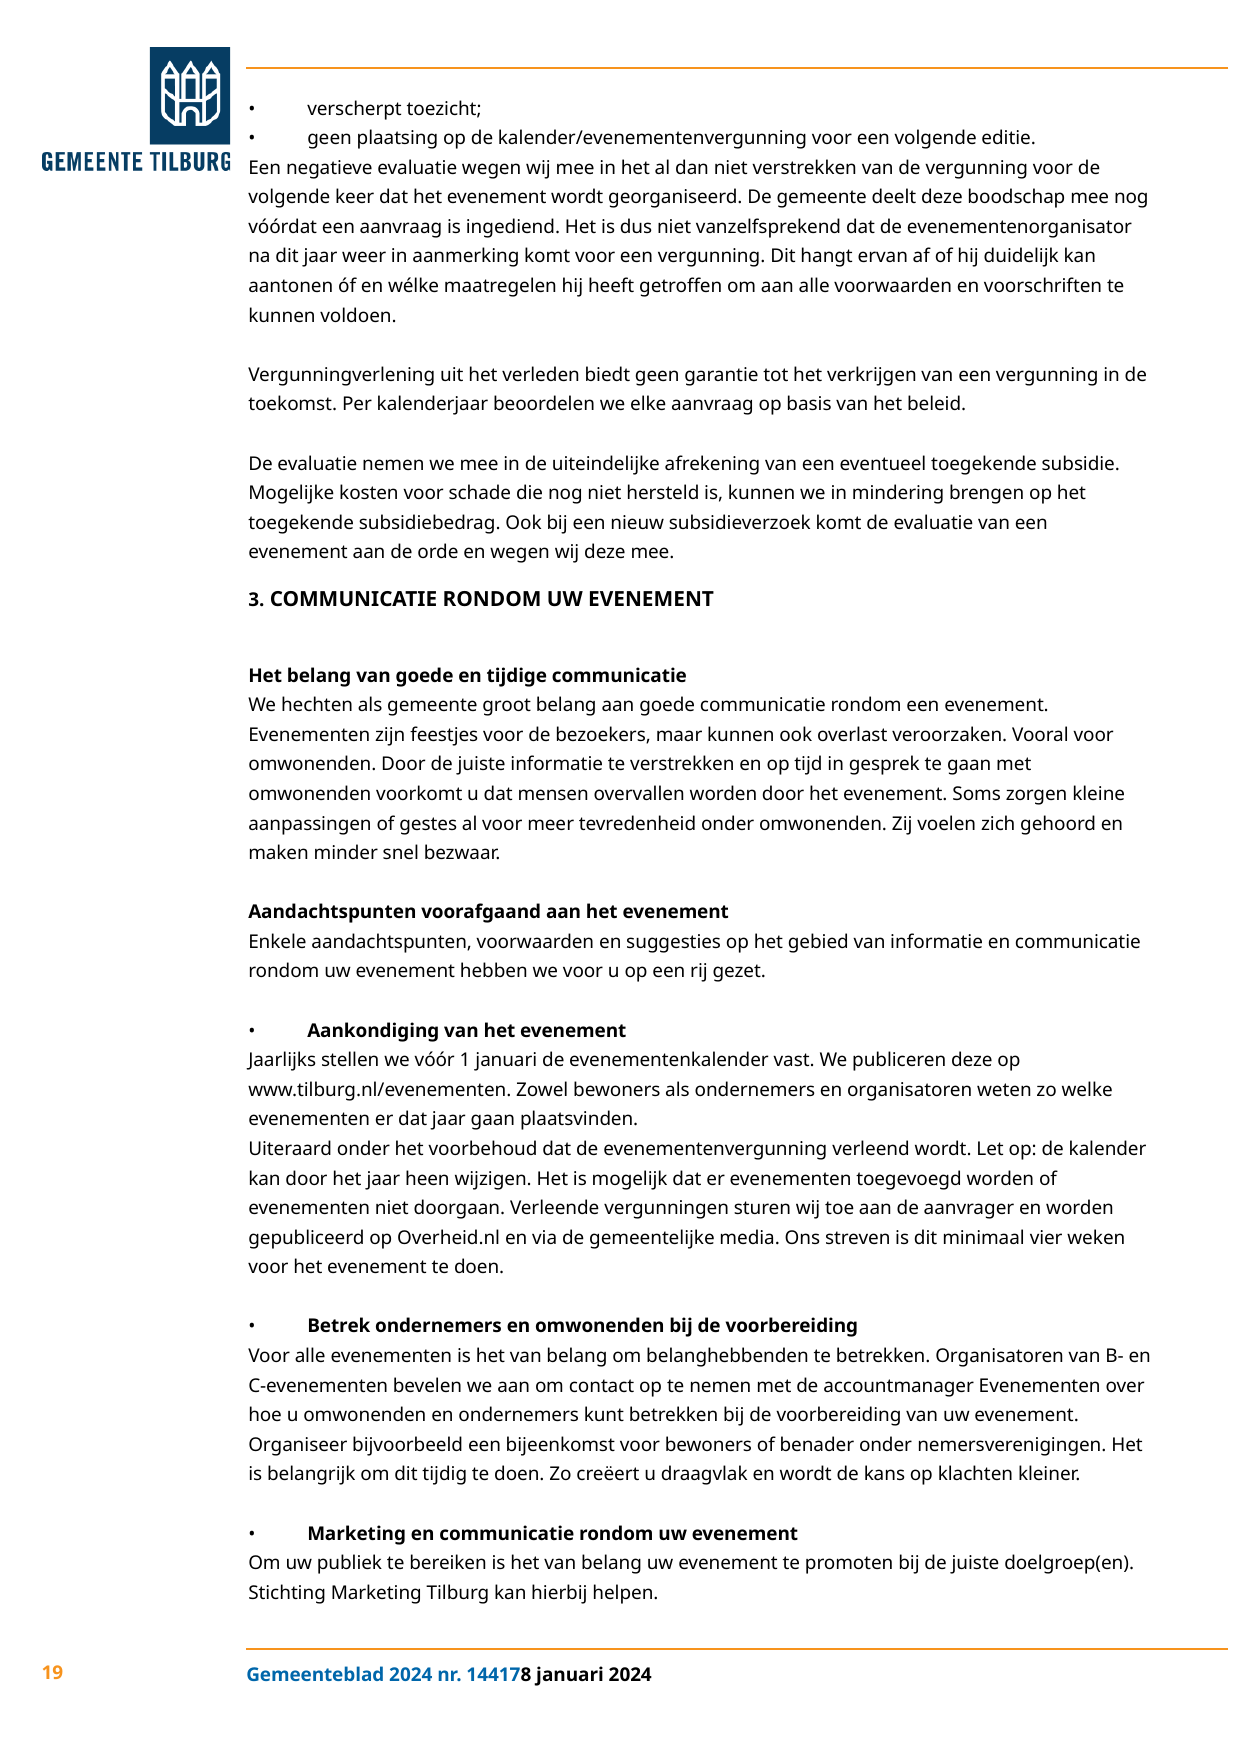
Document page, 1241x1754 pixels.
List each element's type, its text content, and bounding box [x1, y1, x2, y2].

text Aandachtspunten voorafgaand aan het evenement [248, 898, 1152, 924]
list Aankondiging van het evenement [248, 1017, 1152, 1043]
list geen plaatsing op de kalender/evenementenvergunning voor een volgende editie. [248, 124, 1152, 150]
list verscherpt toezicht; [248, 95, 1152, 121]
list Betrek ondernemers en omwonenden bij de voorbereiding [248, 1313, 1152, 1338]
text We hechten als gemeente groot belang aan goede communicatie rondom een evenement. Evenementen zijn feestjes voor de bezoekers, maar kunnen ook overlast veroorzaken. Vooral voor omwonenden. Door de juiste informatie te verstrekken en op tijd in gesprek te gaan met omwonenden voorkomt u dat mensen overvallen worden door het evenement. Soms zorgen kleine aanpassingen of gestes al voor meer tevredenheid onder omwonenden. Zij voelen zich gehoord en maken minder snel bezwaar. [248, 691, 1152, 865]
list Marketing en communicatie rondom uw evenement [248, 1520, 1152, 1546]
text Enkele aandachtspunten, voorwaarden en suggesties op het gebied van informatie en communicatie rondom uw evenement hebben we voor u op een rij gezet. [248, 928, 1152, 983]
text Voor alle evenementen is het van belang om belanghebbenden te betrekken. Organisatoren van B- en C-evenementen bevelen we aan om contact op te nemen met de accountmanager Evenementen over hoe u omwonenden en ondernemers kunt betrekken bij de voorbereiding van uw evenement. Organiseer bijvoorbeeld een bijeenkomst voor bewoners of benader onder­ nemersverenigingen. Het is belangrijk om dit tijdig te doen. Zo creëert u draagvlak en wordt de kans op klachten kleiner. [248, 1342, 1152, 1486]
text 3. COMMUNICATIE RONDOM UW EVENEMENT [248, 584, 1152, 613]
text De evaluatie nemen we mee in de uiteindelijke afrekening van een eventueel toegekende subsidie. Mogelijke kosten voor schade die nog niet hersteld is, kunnen we in mindering brengen op het toegekende subsidiebedrag. Ook bij een nieuw subsidieverzoek komt de evaluatie van een evenement aan de orde en wegen wij deze mee. [248, 450, 1152, 564]
text Het belang van goede en tijdige communicatie [248, 662, 1152, 688]
text Om uw publiek te bereiken is het van belang uw evenement te promoten bij de juiste doelgroep(en). Stichting Marketing Tilburg kan hierbij helpen. [248, 1549, 1152, 1605]
picture [41, 47, 231, 172]
text Een negatieve evaluatie wegen wij mee in het al dan niet verstrekken van de vergunning voor de volgende keer dat het evenement wordt georganiseerd. De gemeente deelt deze boodschap mee nog vóórdat een aanvraag is ingediend. Het is dus niet vanzelfsprekend dat de evenementenorganisator na dit jaar weer in aanmerking komt voor een vergunning. Dit hangt ervan af of hij duidelijk kan aantonen óf en wélke maatregelen hij heeft getroffen om aan alle voorwaarden en voorschriften te kunnen voldoen. [248, 154, 1152, 328]
text Uiteraard onder het voorbehoud dat de evenementenvergunning verleend wordt. Let op: de kalender kan door het jaar heen wijzigen. Het is mogelijk dat er evenementen toegevoegd worden of evenementen niet doorgaan. Verleende vergunningen sturen wij toe aan de aanvrager en worden gepubliceerd op Overheid.nl en via de gemeentelijke media. Ons streven is dit minimaal vier weken voor het evenement te doen. [248, 1135, 1152, 1279]
text Vergunningverlening uit het verleden biedt geen garantie tot het verkrijgen van een vergunning in de toekomst. Per kalenderjaar beoordelen we elke aanvraag op basis van het beleid. [248, 361, 1152, 416]
text Jaarlijks stellen we vóór 1 januari de evenementenkalender vast. We publiceren deze op www.tilburg.nl/evenementen. Zowel bewoners als ondernemers en organisatoren weten zo welke evenementen er dat jaar gaan plaatsvinden. [248, 1046, 1152, 1131]
